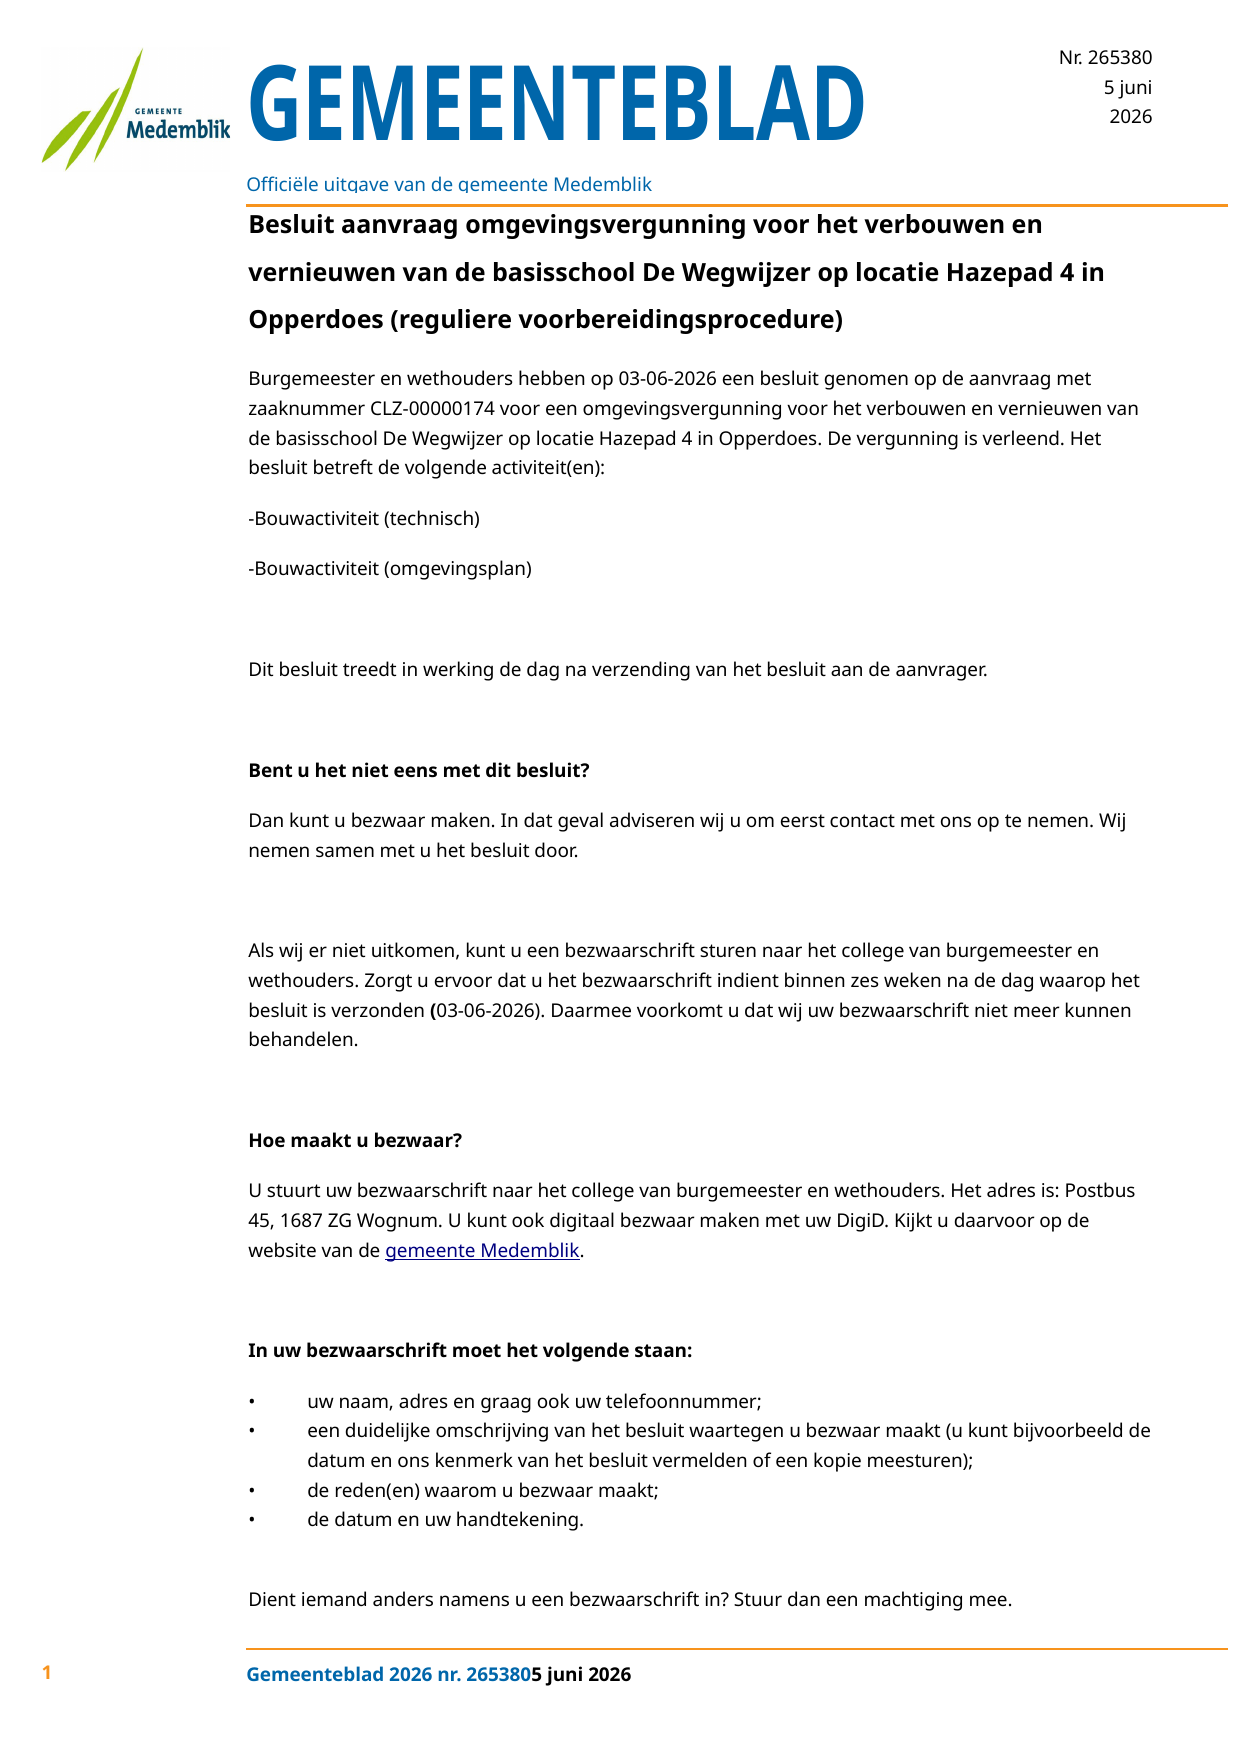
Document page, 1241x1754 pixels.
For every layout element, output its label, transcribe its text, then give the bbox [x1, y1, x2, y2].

list de reden(en) waarom u bezwaar maakt; [248, 1477, 1152, 1502]
text Hoe maakt u bezwaar? [248, 1127, 1152, 1153]
text -Bouwactiviteit (technisch) [248, 505, 1152, 530]
text -Bouwactiviteit (omgevingsplan) [248, 555, 1152, 581]
text Als wij er niet uitkomen, kunt u een bezwaarschrift sturen naar het college van burgemeester en wethouders. Zorgt u ervoor dat u het bezwaarschrift indient binnen zes weken na de dag waarop het besluit is verzonden (03-06-2026). Daarmee voorkomt u dat wij uw bezwaarschrift niet meer kunnen behandelen. [248, 938, 1152, 1052]
text Burgemeester en wethouders hebben op 03-06-2026 een besluit genomen op de aanvraag met zaaknummer CLZ-00000174 voor een omgevingsvergunning voor het verbouwen en vernieuwen van de basisschool De Wegwijzer op locatie Hazepad 4 in Opperdoes. De vergunning is verleend. Het besluit betreft de volgende activiteit(en): [248, 366, 1152, 480]
text Dit besluit treedt in werking de dag na verzending van het besluit aan de aanvrager. [248, 656, 1152, 682]
text U stuurt uw bezwaarschrift naar het college van burgemeester en wethouders. Het adres is: Postbus 45, 1687 ZG Wognum. U kunt ook digitaal bezwaar maken met uw DigiD. Kijkt u daarvoor op de website van de gemeente Medemblik. [248, 1178, 1152, 1262]
text Bent u het niet eens met dit besluit? [248, 757, 1152, 782]
text Dan kunt u bezwaar maken. In dat geval adviseren wij u om eerst contact met ons op te nemen. Wij nemen samen met u het besluit door. [248, 807, 1152, 862]
text In uw bezwaarschrift moet het volgende staan: [248, 1338, 1152, 1363]
list de datum en uw handtekening. [248, 1506, 1152, 1532]
picture [41, 47, 231, 172]
list uw naam, adres en graag ook uw telefoonnummer; [248, 1388, 1152, 1414]
text Dient iemand anders namens u een bezwaarschrift in? Stuur dan een machtiging mee. [248, 1586, 1152, 1612]
list een duidelijke omschrijving van het besluit waartegen u bezwaar maakt (u kunt bijvoorbeeld de datum en ons kenmerk van het besluit vermelden of een kopie meesturen); [248, 1418, 1152, 1473]
text Besluit aanvraag omgevingsvergunning voor het verbouwen en vernieuwen van de basisschool De Wegwijzer op locatie Hazepad 4 in Opperdoes (reguliere voorbereidingsprocedure) [248, 207, 1152, 336]
